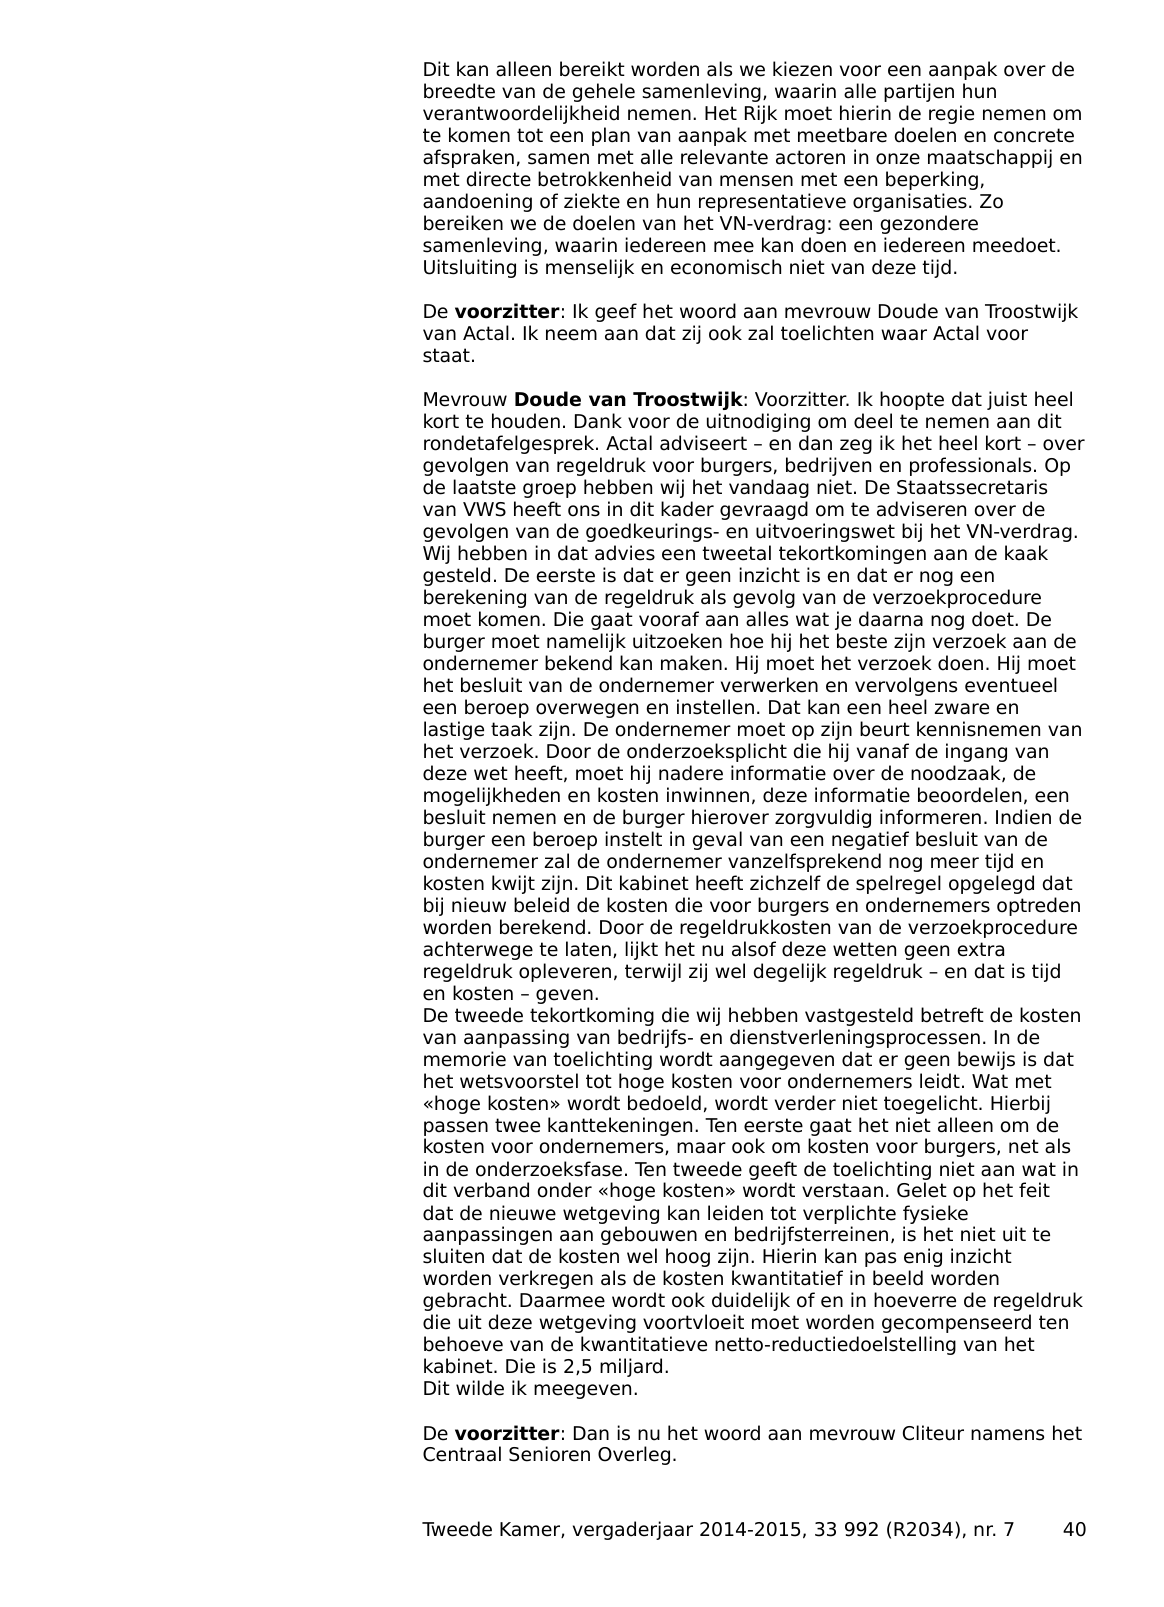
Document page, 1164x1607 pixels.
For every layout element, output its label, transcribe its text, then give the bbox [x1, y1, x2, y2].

text Dit wilde ik meegeven. [422, 1378, 1087, 1400]
text De tweede tekortkoming die wij hebben vastgesteld betreft de kosten van aanpassing van bedrijfs- en dienstverleningsprocessen. In de memorie van toelichting wordt aangegeven dat er geen bewijs is dat het wetsvoorstel tot hoge kosten voor ondernemers leidt. Wat met «hoge kosten» wordt bedoeld, wordt verder niet toegelicht. Hierbij passen twee kanttekeningen. Ten eerste gaat het niet alleen om de kosten voor ondernemers, maar ook om kosten voor burgers, net als in de onderzoeksfase. Ten tweede geeft de toelichting niet aan wat in dit verband onder «hoge kosten» wordt verstaan. Gelet op het feit dat de nieuwe wetgeving kan leiden tot verplichte fysieke aanpassingen aan gebouwen en bedrijfsterreinen, is het niet uit te sluiten dat de kosten wel hoog zijn. Hierin kan pas enig inzicht worden verkregen als de kosten kwantitatief in beeld worden gebracht. Daarmee wordt ook duidelijk of en in hoeverre de regeldruk die uit deze wetgeving voortvloeit moet worden gecompenseerd ten behoeve van de kwantitatieve netto-reductiedoelstelling van het kabinet. Die is 2,5 miljard. [422, 1004, 1087, 1378]
text Dit kan alleen bereikt worden als we kiezen voor een aanpak over de breedte van de gehele samenleving, waarin alle partijen hun verantwoordelijkheid nemen. Het Rijk moet hierin de regie nemen om te komen tot een plan van aanpak met meetbare doelen en concrete afspraken, samen met alle relevante actoren in onze maatschappij en met directe betrokkenheid van mensen met een beperking, aandoening of ziekte en hun representatieve organisaties. Zo bereiken we de doelen van het VN-verdrag: een gezondere samenleving, waarin iedereen mee kan doen en iedereen meedoet. Uitsluiting is menselijk en economisch niet van deze tijd. [422, 59, 1087, 279]
text De voorzitter: Ik geef het woord aan mevrouw Doude van Troostwijk van Actal. Ik neem aan dat zij ook zal toelichten waar Actal voor staat. [422, 301, 1087, 367]
text Mevrouw Doude van Troostwijk: Voorzitter. Ik hoopte dat juist heel kort te houden. Dank voor de uitnodiging om deel te nemen aan dit rondetafelgesprek. Actal adviseert – en dan zeg ik het heel kort – over gevolgen van regeldruk voor burgers, bedrijven en professionals. Op de laatste groep hebben wij het vandaag niet. De Staatssecretaris van VWS heeft ons in dit kader gevraagd om te adviseren over de gevolgen van de goedkeurings- en uitvoeringswet bij het VN-verdrag. Wij hebben in dat advies een tweetal tekortkomingen aan de kaak gesteld. De eerste is dat er geen inzicht is en dat er nog een berekening van de regeldruk als gevolg van de verzoekprocedure moet komen. Die gaat vooraf aan alles wat je daarna nog doet. De burger moet namelijk uitzoeken hoe hij het beste zijn verzoek aan de ondernemer bekend kan maken. Hij moet het verzoek doen. Hij moet het besluit van de ondernemer verwerken en vervolgens eventueel een beroep overwegen en instellen. Dat kan een heel zware en lastige taak zijn. De ondernemer moet op zijn beurt kennisnemen van het verzoek. Door de onderzoeksplicht die hij vanaf de ingang van deze wet heeft, moet hij nadere informatie over de noodzaak, de mogelijkheden en kosten inwinnen, deze informatie beoordelen, een besluit nemen en de burger hierover zorgvuldig informeren. Indien de burger een beroep instelt in geval van een negatief besluit van de ondernemer zal de ondernemer vanzelfsprekend nog meer tijd en kosten kwijt zijn. Dit kabinet heeft zichzelf de spelregel opgelegd dat bij nieuw beleid de kosten die voor burgers en ondernemers optreden worden berekend. Door de regeldrukkosten van de verzoekprocedure achterwege te laten, lijkt het nu alsof deze wetten geen extra regeldruk opleveren, terwijl zij wel degelijk regeldruk – en dat is tijd en kosten – geven. [422, 389, 1087, 1004]
text De voorzitter: Dan is nu het woord aan mevrouw Cliteur namens het Centraal Senioren Overleg. [422, 1422, 1087, 1466]
